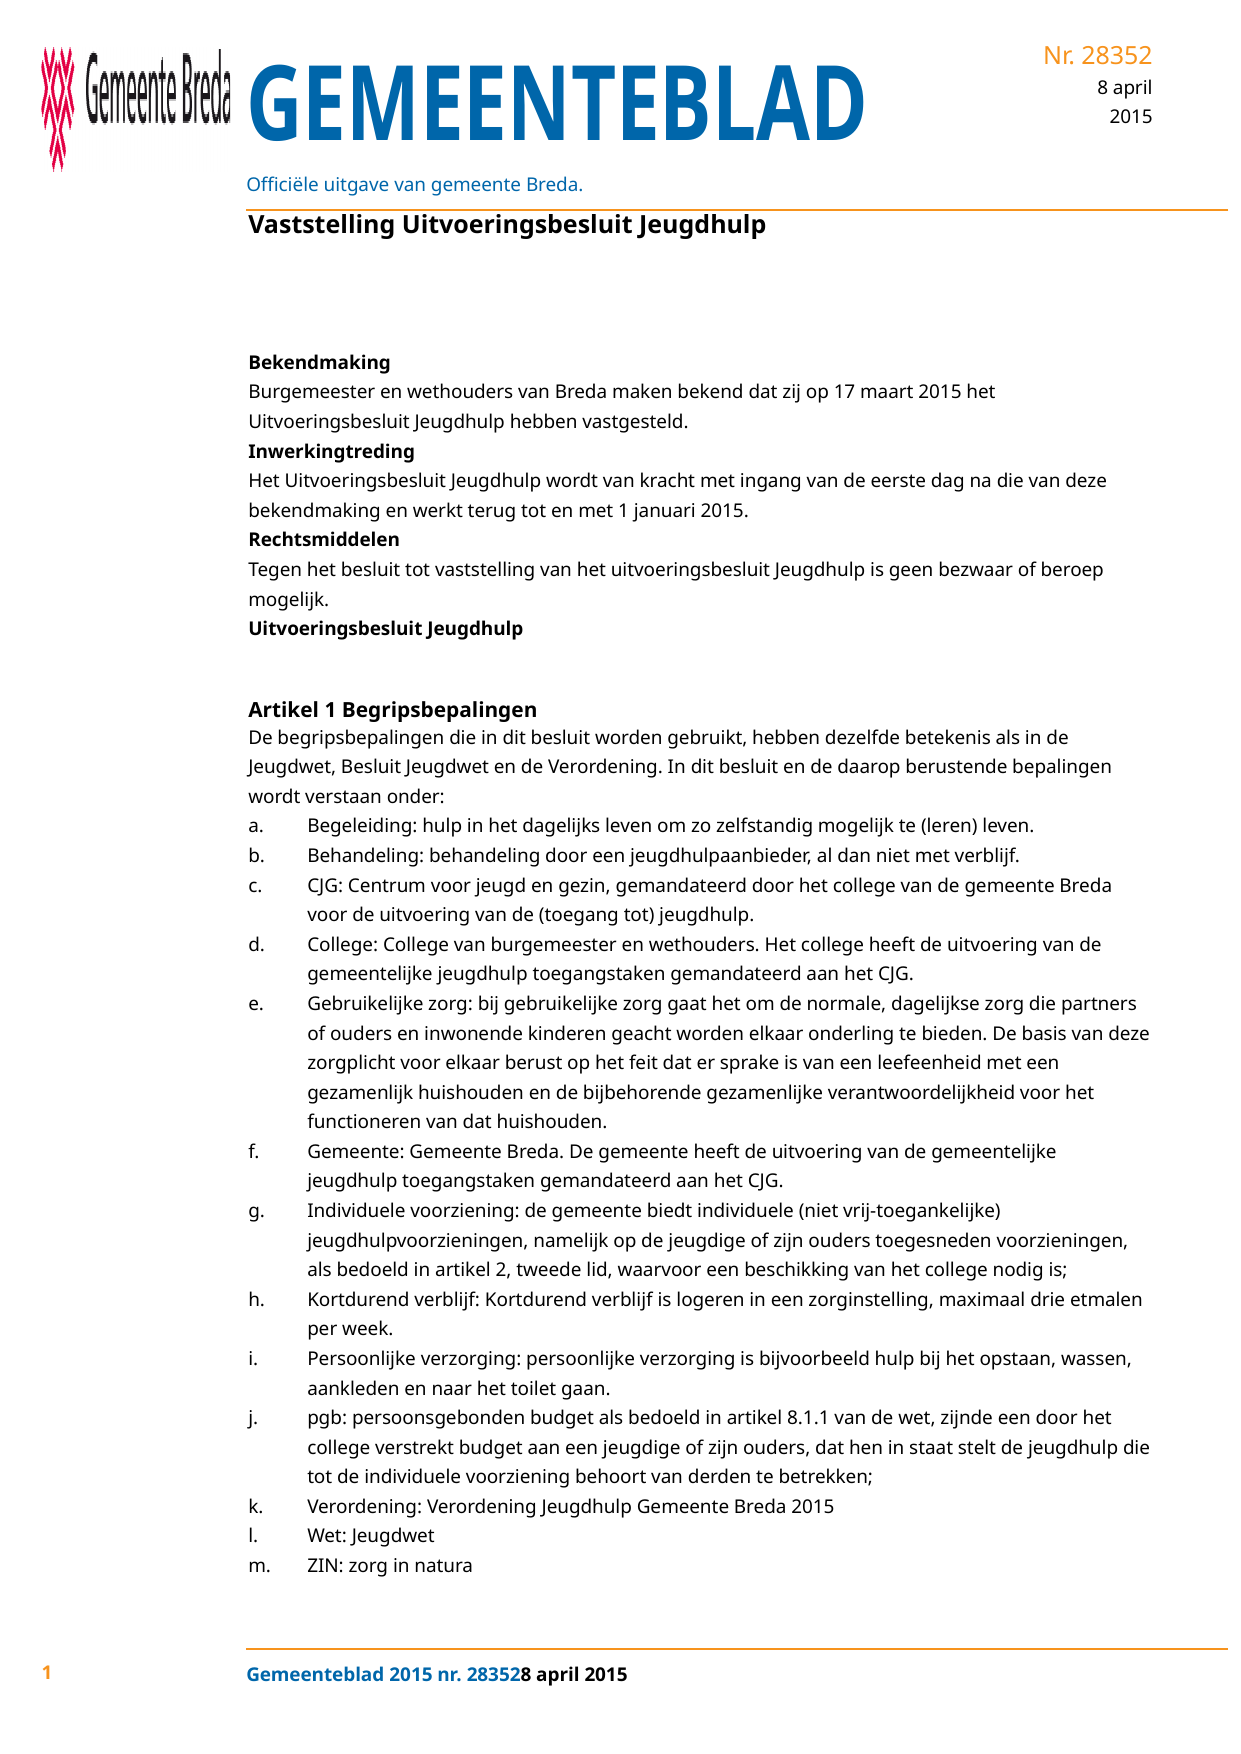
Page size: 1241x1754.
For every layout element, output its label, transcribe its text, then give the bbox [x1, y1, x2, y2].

list Begeleiding: hulp in het dagelijks leven om zo zelfstandig mogelijk te (leren) leven. [248, 813, 1152, 838]
text Uitvoeringsbesluit Jeugdhulp [248, 615, 1152, 641]
list Kortdurend verblijf: Kortdurend verblijf is logeren in een zorginstelling, maximaal drie etmalen per week. [248, 1286, 1152, 1341]
text Bekendmaking [248, 349, 1152, 375]
text Rechtsmiddelen [248, 527, 1152, 552]
list Verordening: Verordening Jeugdhulp Gemeente Breda 2015 [248, 1493, 1152, 1519]
text Inwerkingtreding [248, 438, 1152, 464]
list pgb: persoonsgebonden budget als bedoeld in artikel 8.1.1 van de wet, zijnde een door het college verstrekt budget aan een jeugdige of zijn ouders, dat hen in staat stelt de jeugdhulp die tot de individuele voorziening behoort van derden te betrekken; [248, 1404, 1152, 1489]
list Persoonlijke verzorging: persoonlijke verzorging is bijvoorbeeld hulp bij het opstaan, wassen, aankleden en naar het toilet gaan. [248, 1345, 1152, 1400]
list Individuele voorziening: de gemeente biedt individuele (niet vrij-toegankelijke) jeugdhulpvoorzieningen, namelijk op de jeugdige of zijn ouders toegesneden voorzieningen, als bedoeld in artikel 2, tweede lid, waarvoor een beschikking van het college nodig is; [248, 1197, 1152, 1282]
text Het Uitvoeringsbesluit Jeugdhulp wordt van kracht met ingang van de eerste dag na die van deze bekendmaking en werkt terug tot en met 1 januari 2015. [248, 467, 1152, 523]
text Artikel 1 Begripsbepalingen [248, 695, 1152, 724]
list Gebruikelijke zorg: bij gebruikelijke zorg gaat het om de normale, dagelijkse zorg die partners of ouders en inwonende kinderen geacht worden elkaar onderling te bieden. De basis van deze zorgplicht voor elkaar berust op het feit dat er sprake is van een leefeenheid met een gezamenlijk huishouden en de bijbehorende gezamenlijke verantwoordelijkheid voor het functioneren van dat huishouden. [248, 990, 1152, 1134]
text Tegen het besluit tot vaststelling van het uitvoeringsbesluit Jeugdhulp is geen bezwaar of beroep mogelijk. [248, 556, 1152, 612]
text Vaststelling Uitvoeringsbesluit Jeugdhulp [248, 211, 1152, 241]
list Wet: Jeugdwet [248, 1523, 1152, 1548]
text De begripsbepalingen die in dit besluit worden gebruikt, hebben dezelfde betekenis als in de Jeugdwet, Besluit Jeugdwet en de Verordening. In dit besluit en de daarop berustende bepalingen wordt verstaan onder: [248, 724, 1152, 809]
list College: College van burgemeester en wethouders. Het college heeft de uitvoering van de gemeentelijke jeugdhulp toegangstaken gemandateerd aan het CJG. [248, 931, 1152, 986]
list CJG: Centrum voor jeugd en gezin, gemandateerd door het college van de gemeente Breda voor de uitvoering van de (toegang tot) jeugdhulp. [248, 872, 1152, 927]
text Burgemeester en wethouders van Breda maken bekend dat zij op 17 maart 2015 het Uitvoeringsbesluit Jeugdhulp hebben vastgesteld. [248, 379, 1152, 434]
list Gemeente: Gemeente Breda. De gemeente heeft de uitvoering van de gemeentelijke jeugdhulp toegangstaken gemandateerd aan het CJG. [248, 1138, 1152, 1193]
picture [41, 47, 231, 172]
list ZIN: zorg in natura [248, 1552, 1152, 1578]
list Behandeling: behandeling door een jeugdhulpaanbieder, al dan niet met verblijf. [248, 842, 1152, 868]
